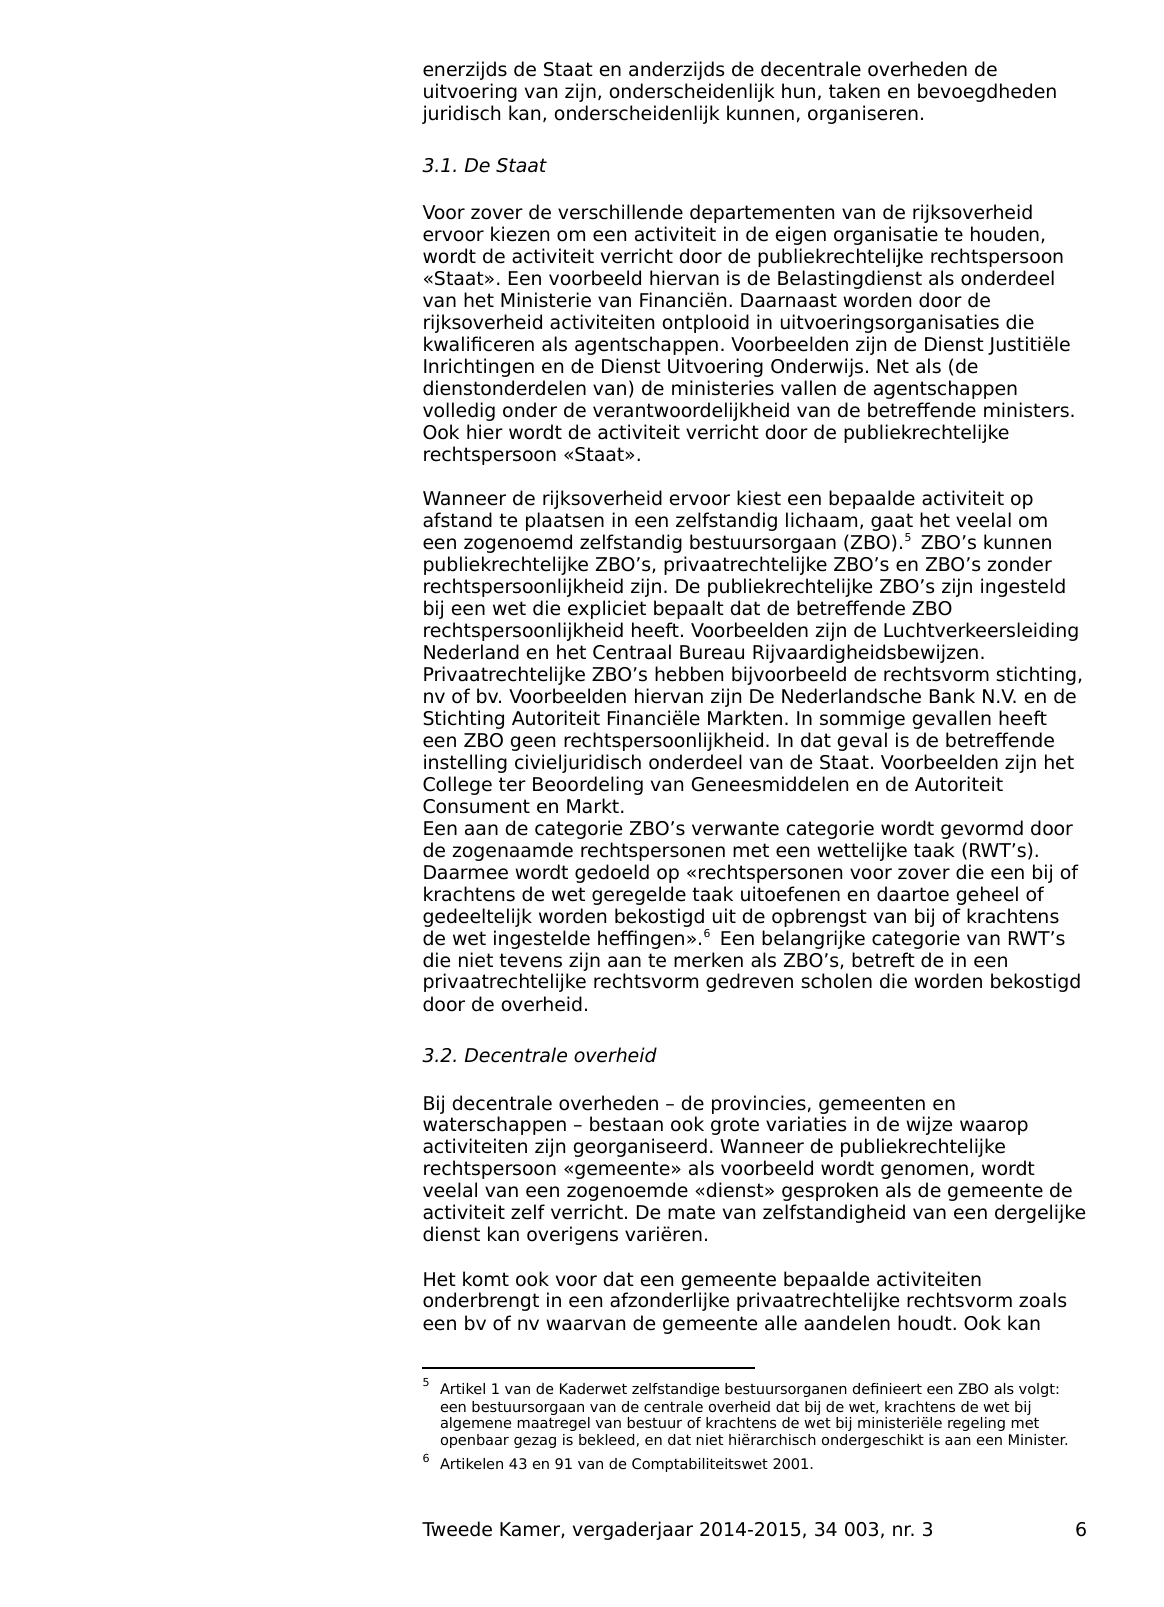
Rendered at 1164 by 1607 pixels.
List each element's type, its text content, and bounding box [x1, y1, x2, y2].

text Artikel 1 van de Kaderwet zelfstandige bestuursorganen definieert een ZBO als volgt: een bestuursorgaan van de centrale overheid dat bij de wet, krachtens de wet bij algemene maatregel van bestuur of krachtens de wet bij ministeriële regeling met openbaar gezag is bekleed, en dat niet hiërarchisch ondergeschikt is aan een Minister. [422, 1377, 1087, 1449]
text Artikelen 43 en 91 van de Comptabiliteitswet 2001. [422, 1452, 1087, 1474]
text Een aan de categorie ZBO’s verwante categorie wordt gevormd door de zogenaamde rechtspersonen met een wettelijke taak (RWT’s). Daarmee wordt gedoeld op «rechtspersonen voor zover die een bij of krachtens de wet geregelde taak uitoefenen en daartoe geheel of gedeeltelijk worden bekostigd uit de opbrengst van bij of krachtens de wet ingestelde heffingen». Een belangrijke categorie van RWT’s die niet tevens zijn aan te merken als ZBO’s, betreft de in een privaatrechtelijke rechtsvorm gedreven scholen die worden bekostigd door de overheid. [422, 818, 1087, 1015]
text Wanneer de rijksoverheid ervoor kiest een bepaalde activiteit op afstand te plaatsen in een zelfstandig lichaam, gaat het veelal om een zogenoemd zelfstandig bestuursorgaan (ZBO). ZBO’s kunnen publiekrechtelijke ZBO’s, privaatrechtelijke ZBO’s en ZBO’s zonder rechtspersoonlijkheid zijn. De publiekrechtelijke ZBO’s zijn ingesteld bij een wet die expliciet bepaalt dat de betreffende ZBO rechtspersoonlijkheid heeft. Voorbeelden zijn de Luchtverkeersleiding Nederland en het Centraal Bureau Rijvaardigheidsbewijzen. Privaatrechtelijke ZBO’s hebben bijvoorbeeld de rechtsvorm stichting, nv of bv. Voorbeelden hiervan zijn De Nederlandsche Bank N.V. en de Stichting Autoriteit Financiële Markten. In sommige gevallen heeft een ZBO geen rechtspersoonlijkheid. In dat geval is de betreffende instelling civieljuridisch onderdeel van de Staat. Voorbeelden zijn het College ter Beoordeling van Geneesmiddelen en de Autoriteit Consument en Markt. [422, 488, 1087, 818]
subtitle 3.2. Decentrale overheid [422, 1045, 1087, 1067]
subtitle 3.1. De Staat [422, 155, 1087, 177]
text Bij decentrale overheden – de provincies, gemeenten en waterschappen – bestaan ook grote variaties in de wijze waarop activiteiten zijn georganiseerd. Wanneer de publiekrechtelijke rechtspersoon «gemeente» als voorbeeld wordt genomen, wordt veelal van een zogenoemde «dienst» gesproken als de gemeente de activiteit zelf verricht. De mate van zelfstandigheid van een dergelijke dienst kan overigens variëren. [422, 1092, 1087, 1246]
text enerzijds de Staat en anderzijds de decentrale overheden de uitvoering van zijn, onderscheidenlijk hun, taken en bevoegdheden juridisch kan, onderscheidenlijk kunnen, organiseren. [422, 59, 1087, 125]
text Voor zover de verschillende departementen van de rijksoverheid ervoor kiezen om een activiteit in de eigen organisatie te houden, wordt de activiteit verricht door de publiekrechtelijke rechtspersoon «Staat». Een voorbeeld hiervan is de Belastingdienst als onderdeel van het Ministerie van Financiën. Daarnaast worden door de rijksoverheid activiteiten ontplooid in uitvoeringsorganisaties die kwalificeren als agentschappen. Voorbeelden zijn de Dienst Justitiële Inrichtingen en de Dienst Uitvoering Onderwijs. Net als (de dienstonderdelen van) de ministeries vallen de agentschappen volledig onder de verantwoordelijkheid van de betreffende ministers. Ook hier wordt de activiteit verricht door de publiekrechtelijke rechtspersoon «Staat». [422, 202, 1087, 466]
text Het komt ook voor dat een gemeente bepaalde activiteiten onderbrengt in een afzonderlijke privaatrechtelijke rechtsvorm zoals een bv of nv waarvan de gemeente alle aandelen houdt. Ook kan [422, 1268, 1087, 1334]
